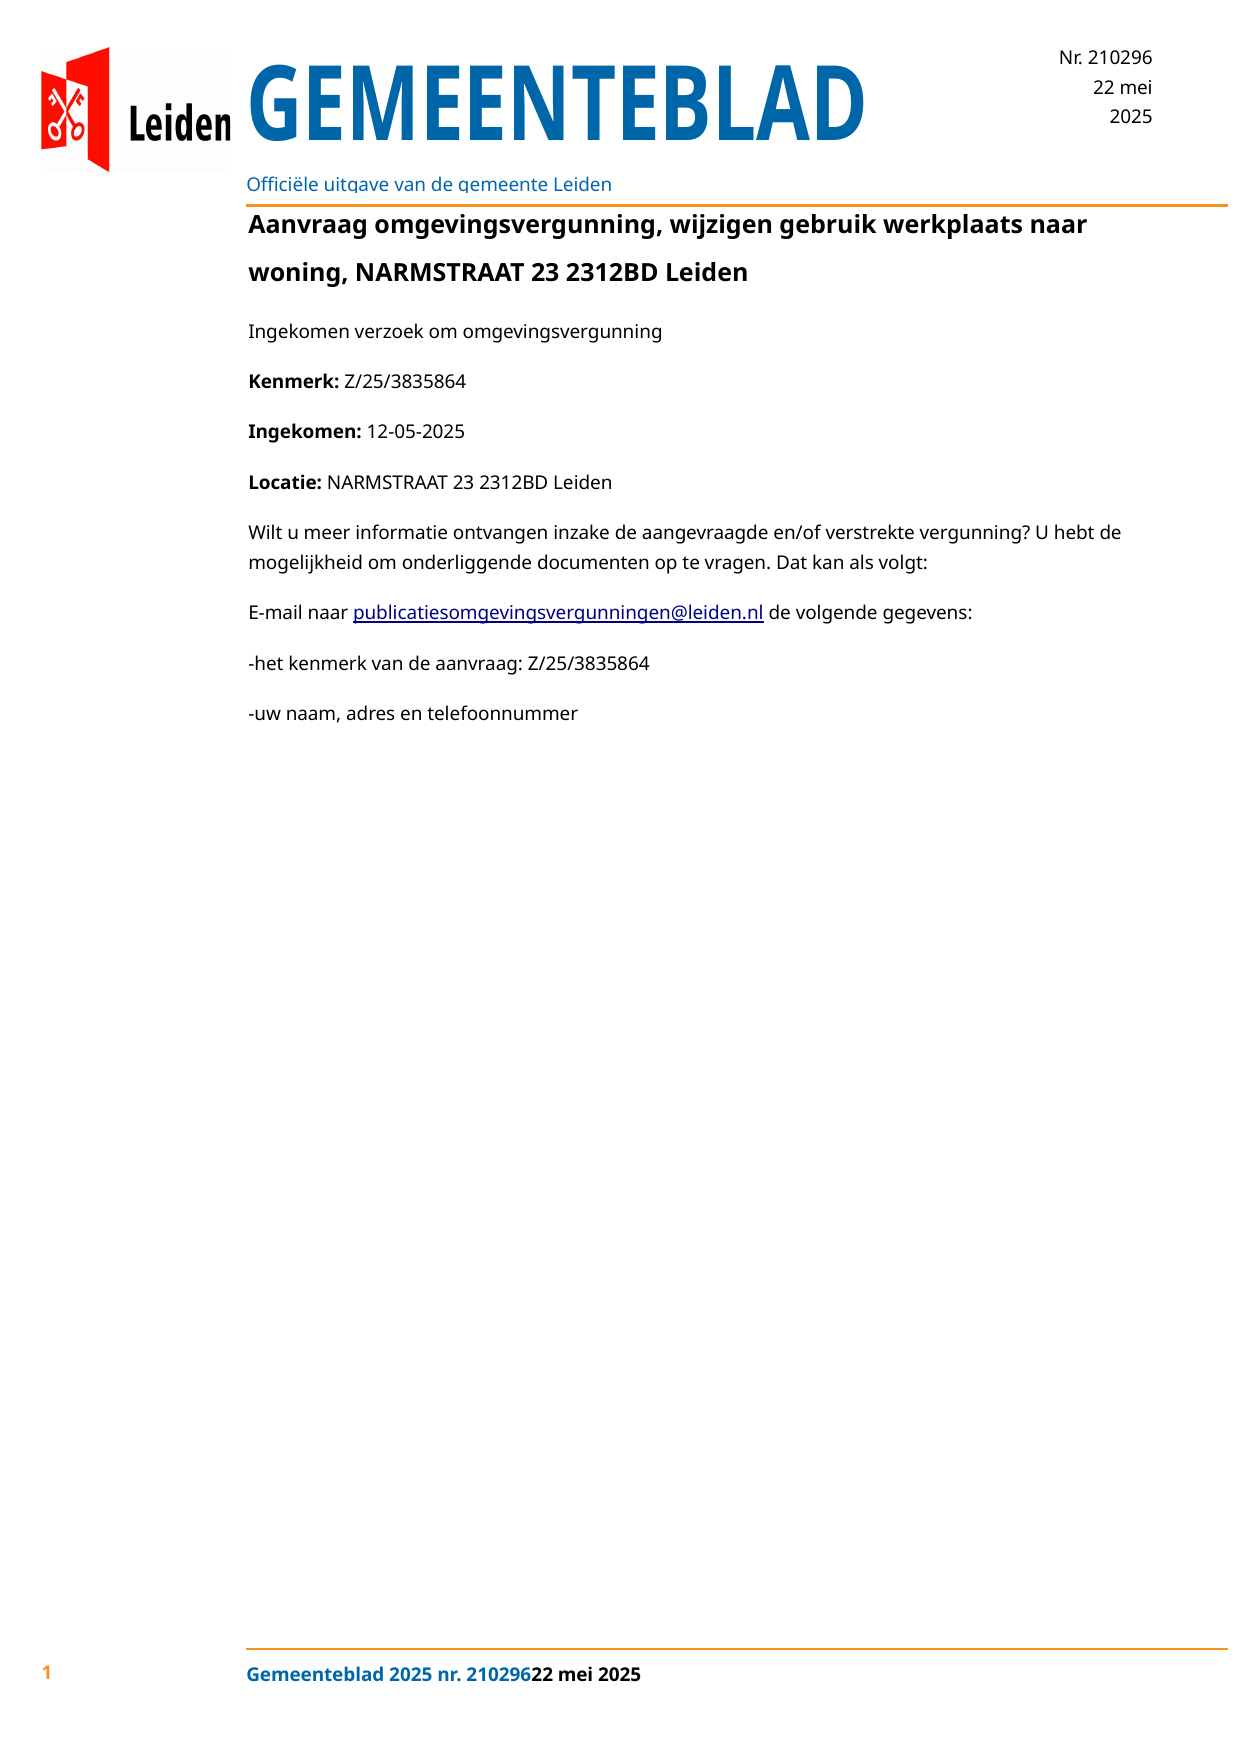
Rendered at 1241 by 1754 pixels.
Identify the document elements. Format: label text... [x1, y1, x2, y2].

text Ingekomen: 12-05-2025 [248, 419, 1152, 444]
text Wilt u meer informatie ontvangen inzake de aangevraagde en/of verstrekte vergunning? U hebt de mogelijkheid om onderliggende documenten op te vragen. Dat kan als volgt: [248, 519, 1152, 575]
text Ingekomen verzoek om omgevingsvergunning [248, 318, 1152, 344]
picture [41, 47, 231, 172]
text E-mail naar publicatiesomgevingsvergunningen@leiden.nl de volgende gegevens: [248, 599, 1152, 625]
text Kenmerk: Z/25/3835864 [248, 368, 1152, 394]
text Locatie: NARMSTRAAT 23 2312BD Leiden [248, 469, 1152, 495]
text -het kenmerk van de aanvraag: Z/25/3835864 [248, 650, 1152, 676]
text -uw naam, adres en telefoonnummer [248, 700, 1152, 726]
text Aanvraag omgevingsvergunning, wijzigen gebruik werkplaats naar woning, NARMSTRAAT 23 2312BD Leiden [248, 207, 1152, 288]
